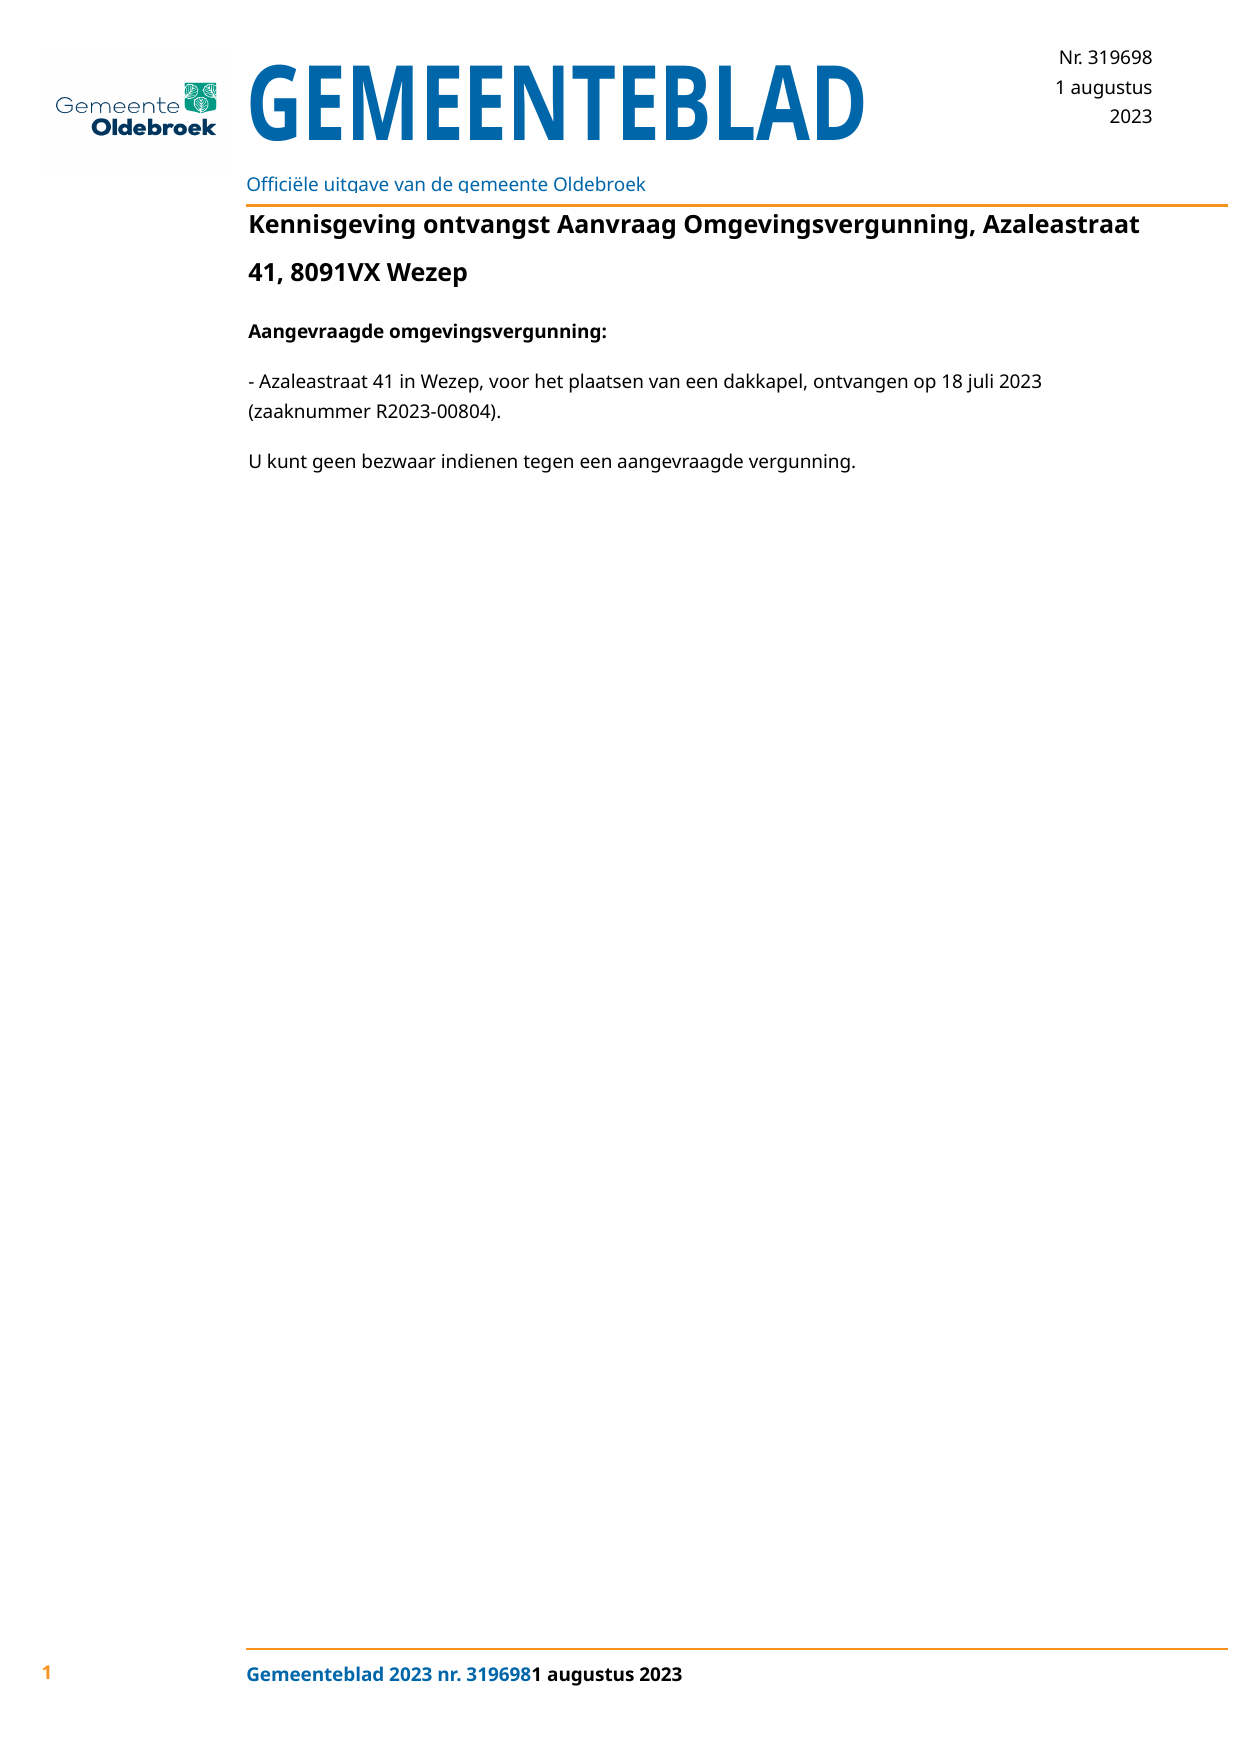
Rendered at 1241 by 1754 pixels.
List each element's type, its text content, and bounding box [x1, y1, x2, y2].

text - Azaleastraat 41 in Wezep, voor het plaatsen van een dakkapel, ontvangen op 18 juli 2023 (zaaknummer R2023-00804). [248, 368, 1152, 424]
text U kunt geen bezwaar indienen tegen een aangevraagde vergunning. [248, 448, 1152, 474]
text Kennisgeving ontvangst Aanvraag Omgevingsvergunning, Azaleastraat 41, 8091VX Wezep [248, 207, 1152, 288]
picture [41, 47, 231, 172]
text Aangevraagde omgevingsvergunning: [248, 318, 1152, 344]
